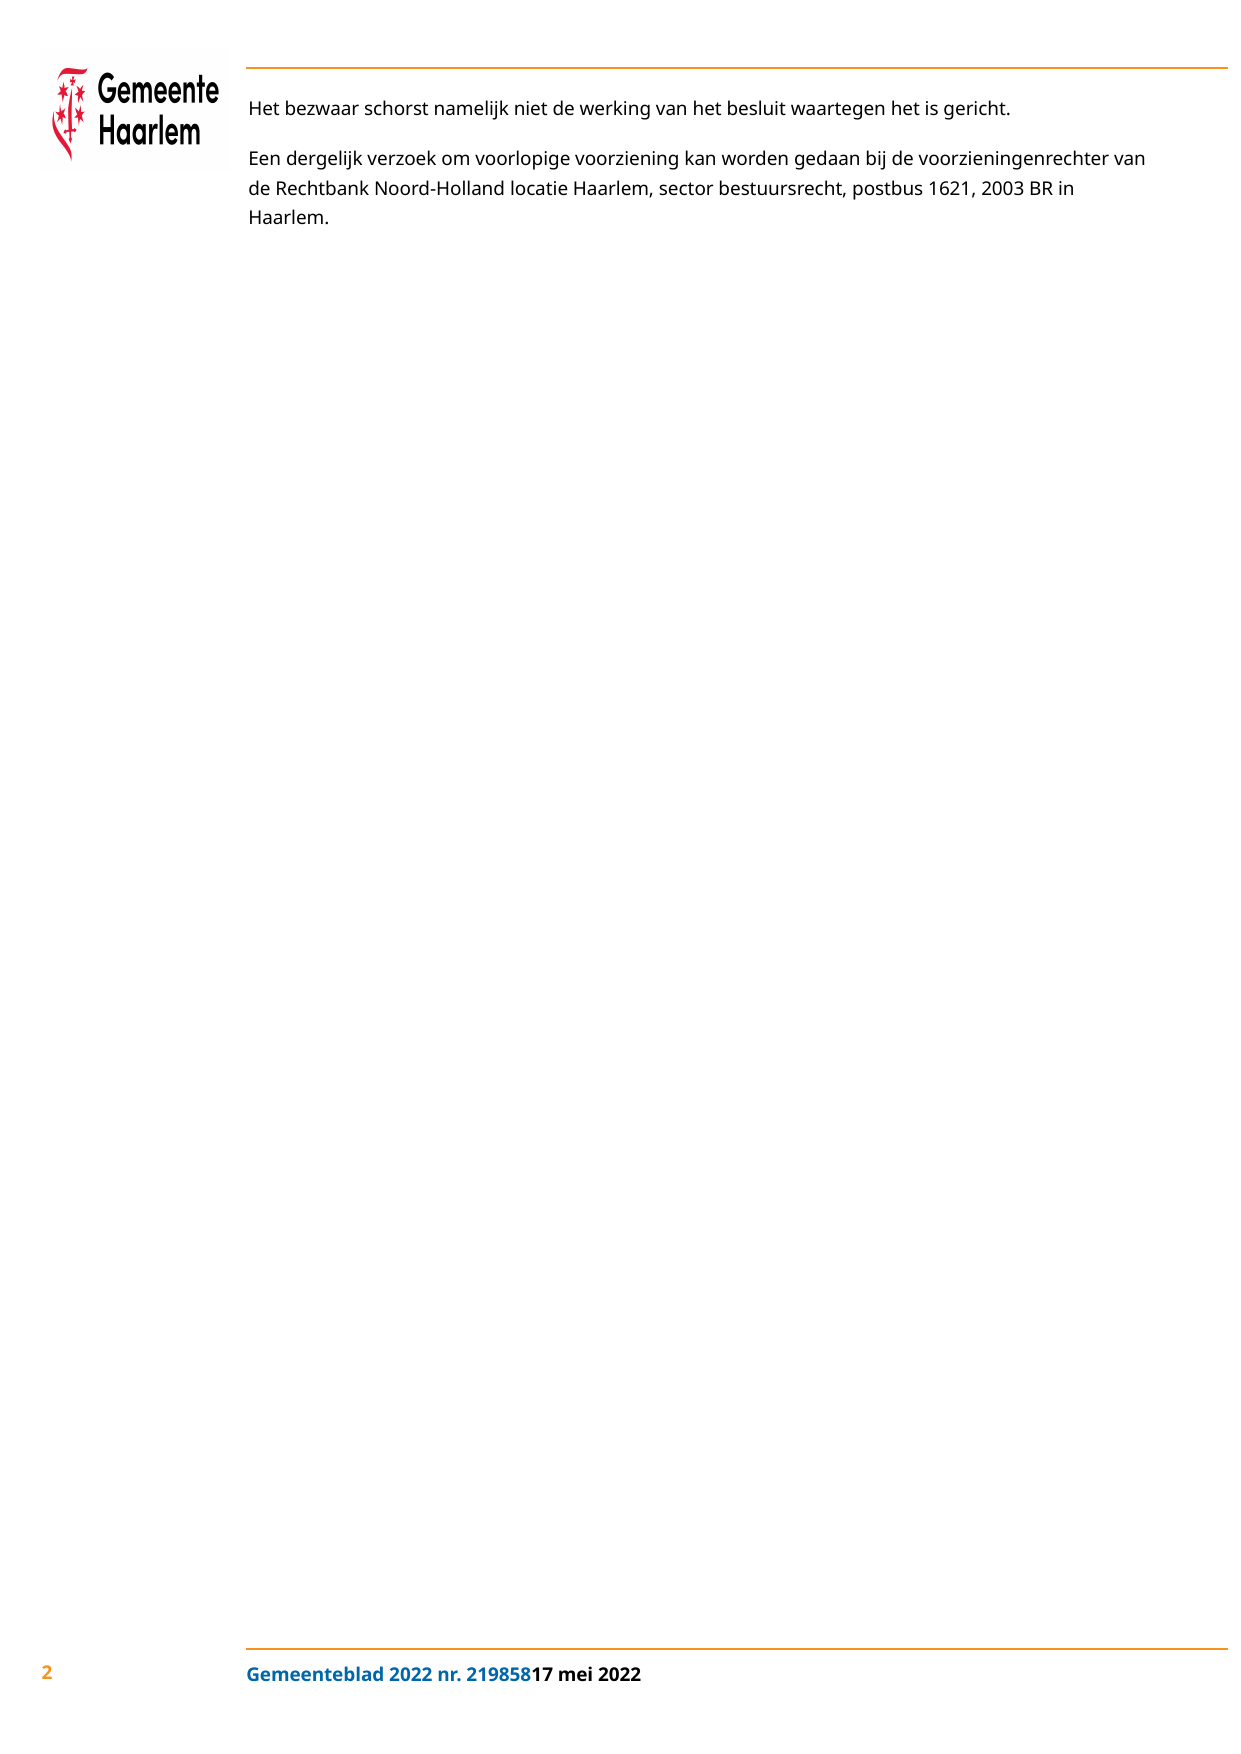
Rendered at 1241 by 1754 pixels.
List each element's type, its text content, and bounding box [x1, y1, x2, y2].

text Een dergelijk verzoek om voorlopige voorziening kan worden gedaan bij de voorzieningenrechter van de Rechtbank Noord-Holland locatie Haarlem, sector bestuursrecht, postbus 1621, 2003 BR in Haarlem. [248, 145, 1152, 230]
text Het bezwaar schorst namelijk niet de werking van het besluit waartegen het is gericht. [248, 95, 1152, 121]
picture [41, 47, 231, 172]
